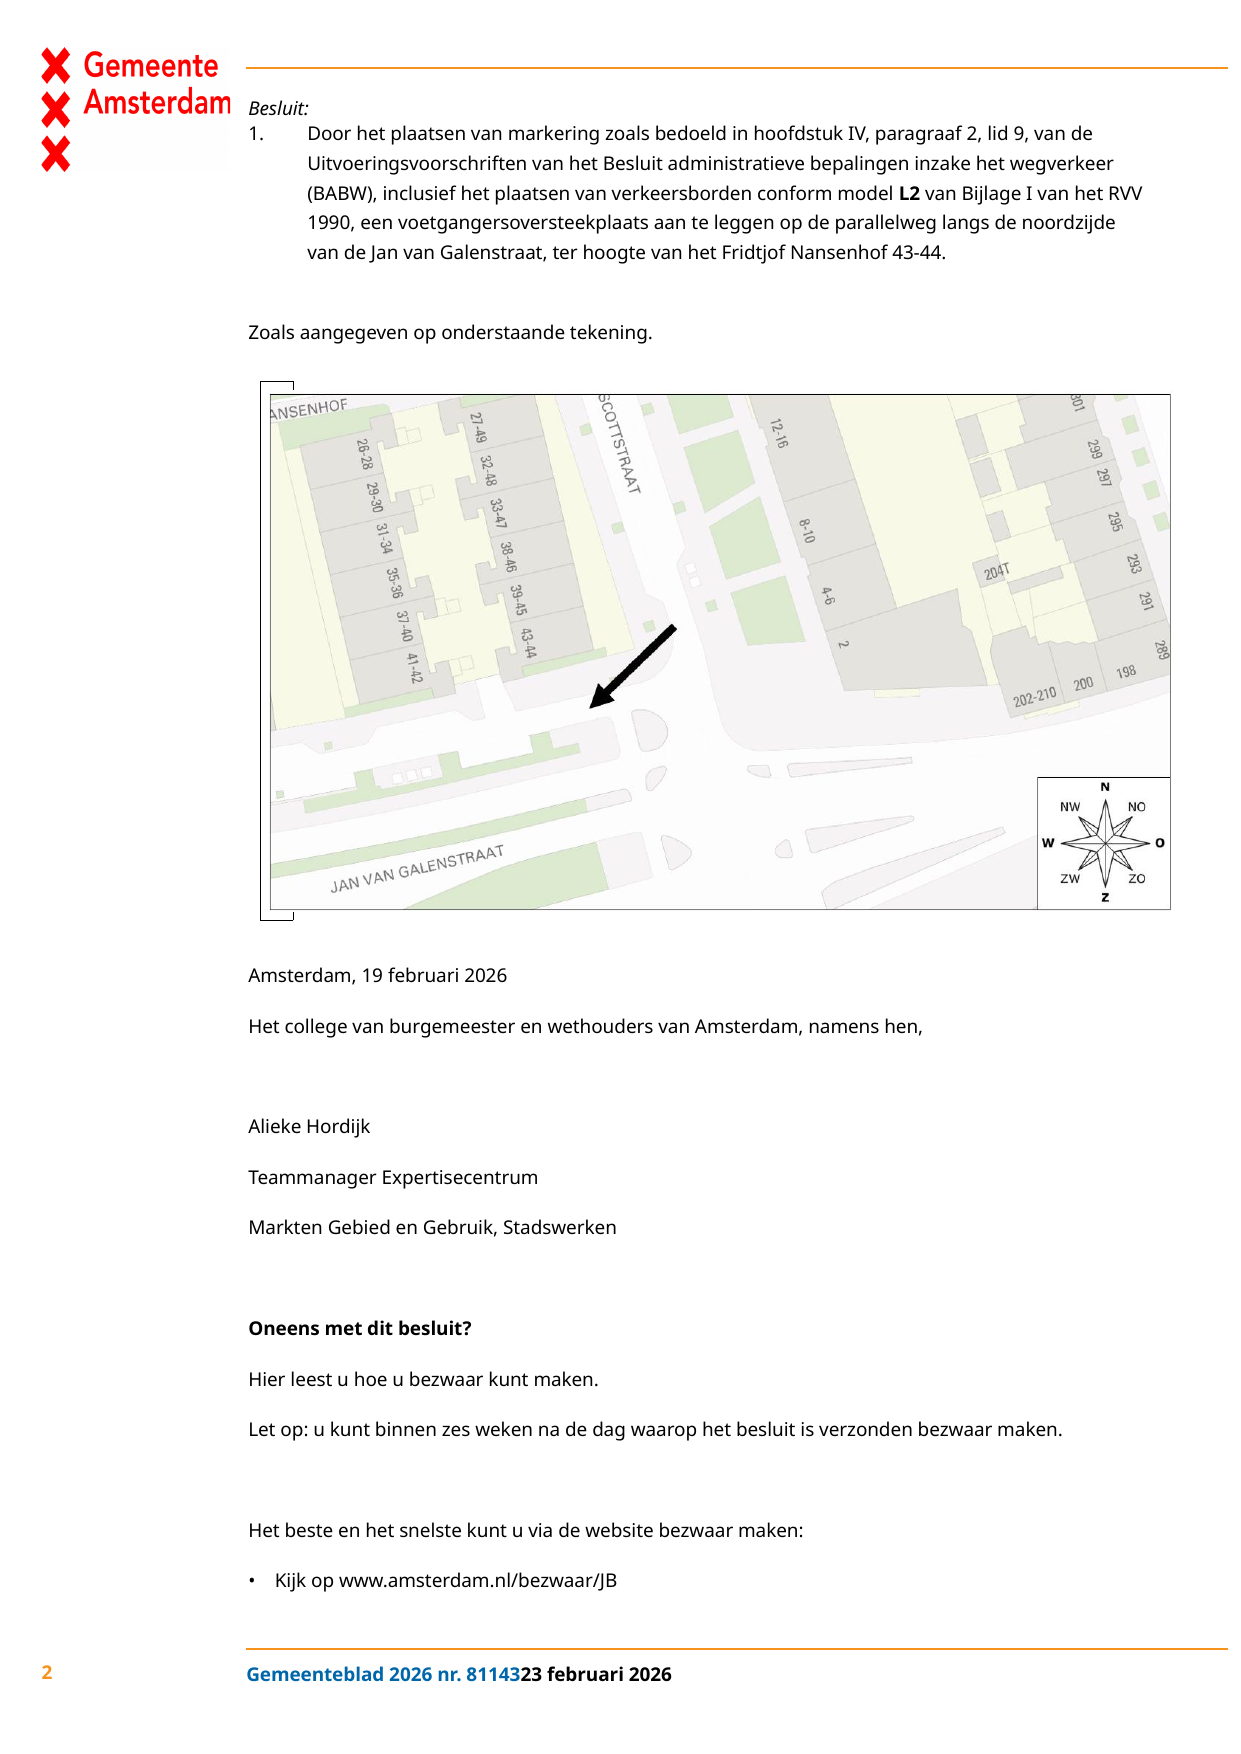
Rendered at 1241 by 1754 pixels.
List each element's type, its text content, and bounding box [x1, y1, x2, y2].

text • Kijk op www.amsterdam.nl/bezwaar/JB [248, 1567, 1152, 1593]
picture [41, 47, 231, 172]
text Oneens met dit besluit? [248, 1315, 1152, 1341]
text Let op: u kunt binnen zes weken na de dag waarop het besluit is verzonden bezwaar maken. [248, 1416, 1152, 1442]
list Door het plaatsen van markering zoals bedoeld in hoofdstuk IV, paragraaf 2, lid 9, van de Uitvoeringsvoorschriften van het Besluit administratieve bepalingen inzake het wegverkeer (BABW), inclusief het plaatsen van verkeersborden conform model L2 van Bijlage I van het RVV 1990, een voetgangersoversteekplaats aan te leggen op de parallelweg langs de noordzijde van de Jan van Galenstraat, ter hoogte van het Fridtjof Nansenhof 43-44. [248, 121, 1152, 264]
text Besluit: [248, 95, 1152, 121]
text Markten Gebied en Gebruik, Stadswerken [248, 1214, 1152, 1240]
picture [268, 390, 1173, 912]
text Hier leest u hoe u bezwaar kunt maken. [248, 1366, 1152, 1391]
text Teammanager Expertisecentrum [248, 1164, 1152, 1190]
text Amsterdam, 19 februari 2026 [248, 962, 1152, 988]
text Zoals aangegeven op onderstaande tekening. [248, 319, 1152, 344]
text Het college van burgemeester en wethouders van Amsterdam, namens hen, [248, 1013, 1152, 1038]
text Het beste en het snelste kunt u via de website bezwaar maken: [248, 1517, 1152, 1543]
text Alieke Hordijk [248, 1114, 1152, 1139]
